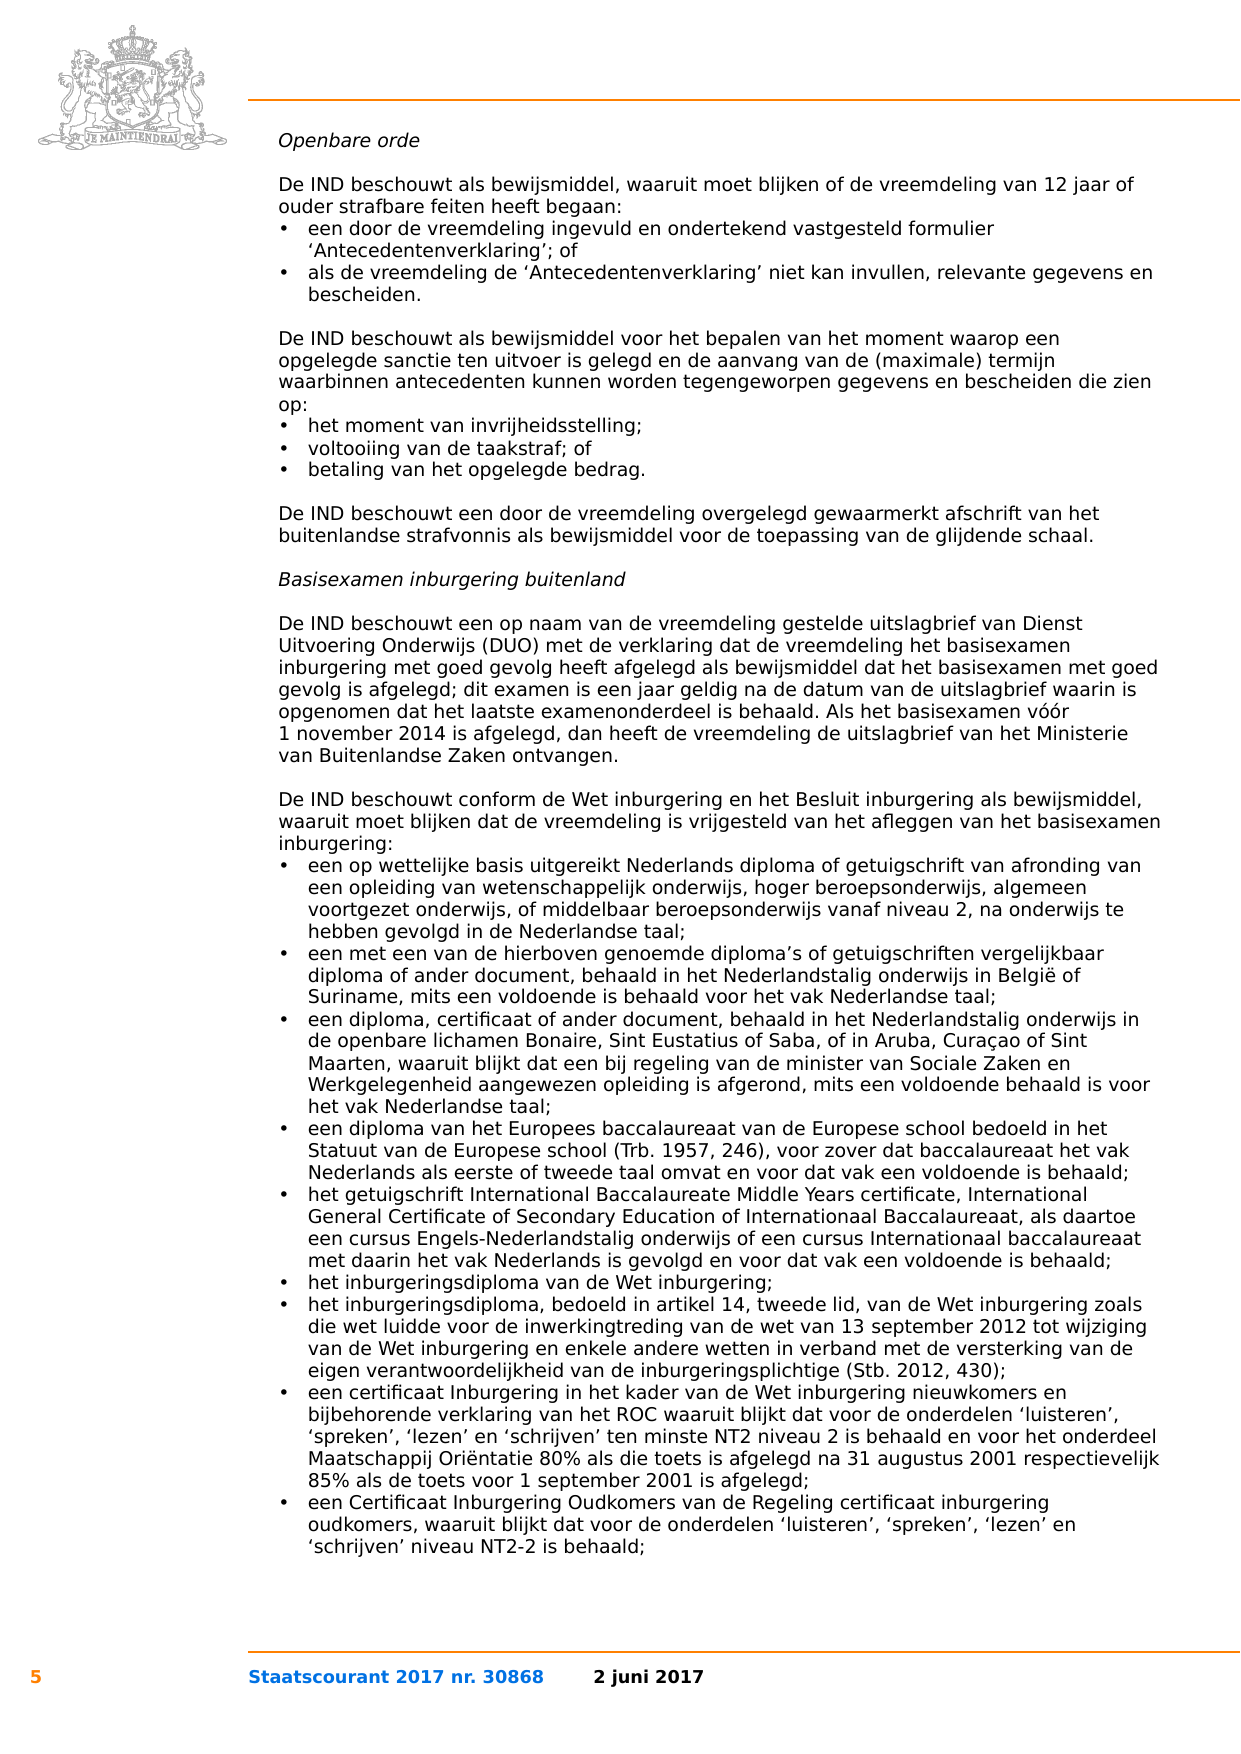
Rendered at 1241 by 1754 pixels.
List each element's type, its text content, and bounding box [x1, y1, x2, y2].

text • het inburgeringsdiploma van de Wet inburgering; [278, 1272, 1163, 1294]
text • een met een van de hierboven genoemde diploma’s of getuigschriften vergelijkbaar diploma of ander document, behaald in het Nederlandstalig onderwijs in België of Suriname, mits een voldoende is behaald voor het vak Nederlandse taal; [278, 942, 1163, 1008]
text De IND beschouwt als bewijsmiddel, waaruit moet blijken of de vreemdeling van 12 jaar of ouder strafbare feiten heeft begaan: [278, 174, 1163, 218]
picture [38, 25, 227, 150]
text • het getuigschrift International Baccalaureate Middle Years certificate, International General Certificate of Secondary Education of Internationaal Baccalaureaat, als daartoe een cursus Engels-Nederlandstalig onderwijs of een cursus Internationaal baccalaureaat met daarin het vak Nederlands is gevolgd en voor dat vak een voldoende is behaald; [278, 1184, 1163, 1272]
subtitle Openbare orde [278, 130, 1163, 152]
text • een certificaat Inburgering in het kader van de Wet inburgering nieuwkomers en bijbehorende verklaring van het ROC waaruit blijkt dat voor de onderdelen ‘luisteren’, ‘spreken’, ‘lezen’ en ‘schrijven’ ten minste NT2 niveau 2 is behaald en voor het onderdeel Maatschappij Oriëntatie 80% als die toets is afgelegd na 31 augustus 2001 respectievelijk 85% als de toets voor 1 september 2001 is afgelegd; [278, 1382, 1163, 1492]
text De IND beschouwt een door de vreemdeling overgelegd gewaarmerkt afschrift van het buitenlandse strafvonnis als bewijsmiddel voor de toepassing van de glijdende schaal. [278, 503, 1163, 547]
text • een diploma, certificaat of ander document, behaald in het Nederlandstalig onderwijs in de openbare lichamen Bonaire, Sint Eustatius of Saba, of in Aruba, Curaçao of Sint Maarten, waaruit blijkt dat een bij regeling van de minister van Sociale Zaken en Werkgelegenheid aangewezen opleiding is afgerond, mits een voldoende behaald is voor het vak Nederlandse taal; [278, 1008, 1163, 1118]
text • betaling van het opgelegde bedrag. [278, 459, 1163, 481]
text • een diploma van het Europees baccalaureaat van de Europese school bedoeld in het Statuut van de Europese school (Trb. 1957, 246), voor zover dat baccalaureaat het vak Nederlands als eerste of tweede taal omvat en voor dat vak een voldoende is behaald; [278, 1118, 1163, 1184]
text • het inburgeringsdiploma, bedoeld in artikel 14, tweede lid, van de Wet inburgering zoals die wet luidde voor de inwerkingtreding van de wet van 13 september 2012 tot wijziging van de Wet inburgering en enkele andere wetten in verband met de versterking van de eigen verantwoordelijkheid van de inburgeringsplichtige (Stb. 2012, 430); [278, 1294, 1163, 1382]
text • als de vreemdeling de ‘Antecedentenverklaring’ niet kan invullen, relevante gegevens en bescheiden. [278, 262, 1163, 306]
text De IND beschouwt conform de Wet inburgering en het Besluit inburgering als bewijsmiddel, waaruit moet blijken dat de vreemdeling is vrijgesteld van het afleggen van het basisexamen inburgering: [278, 789, 1163, 854]
text • een op wettelijke basis uitgereikt Nederlands diploma of getuigschrift van afronding van een opleiding van wetenschappelijk onderwijs, hoger beroepsonderwijs, algemeen voortgezet onderwijs, of middelbaar beroepsonderwijs vanaf niveau 2, na onderwijs te hebben gevolgd in de Nederlandse taal; [278, 854, 1163, 942]
text • het moment van invrijheidsstelling; [278, 415, 1163, 437]
text • een door de vreemdeling ingevuld en ondertekend vastgesteld formulier ‘Antecedentenverklaring’; of [278, 218, 1163, 262]
text De IND beschouwt als bewijsmiddel voor het bepalen van het moment waarop een opgelegde sanctie ten uitvoer is gelegd en de aanvang van de (maximale) termijn waarbinnen antecedenten kunnen worden tegengeworpen gegevens en bescheiden die zien op: [278, 327, 1163, 415]
subtitle Basisexamen inburgering buitenland [278, 569, 1163, 591]
text • een Certificaat Inburgering Oudkomers van de Regeling certificaat inburgering oudkomers, waaruit blijkt dat voor de onderdelen ‘luisteren’, ‘spreken’, ‘lezen’ en ‘schrijven’ niveau NT2-2 is behaald; [278, 1492, 1163, 1558]
text De IND beschouwt een op naam van de vreemdeling gestelde uitslagbrief van Dienst Uitvoering Onderwijs (DUO) met de verklaring dat de vreemdeling het basisexamen inburgering met goed gevolg heeft afgelegd als bewijsmiddel dat het basisexamen met goed gevolg is afgelegd; dit examen is een jaar geldig na de datum van de uitslagbrief waarin is opgenomen dat het laatste examenonderdeel is behaald. Als het basisexamen vóór 1 november 2014 is afgelegd, dan heeft de vreemdeling de uitslagbrief van het Ministerie van Buitenlandse Zaken ontvangen. [278, 613, 1163, 767]
text • voltooiing van de taakstraf; of [278, 437, 1163, 459]
